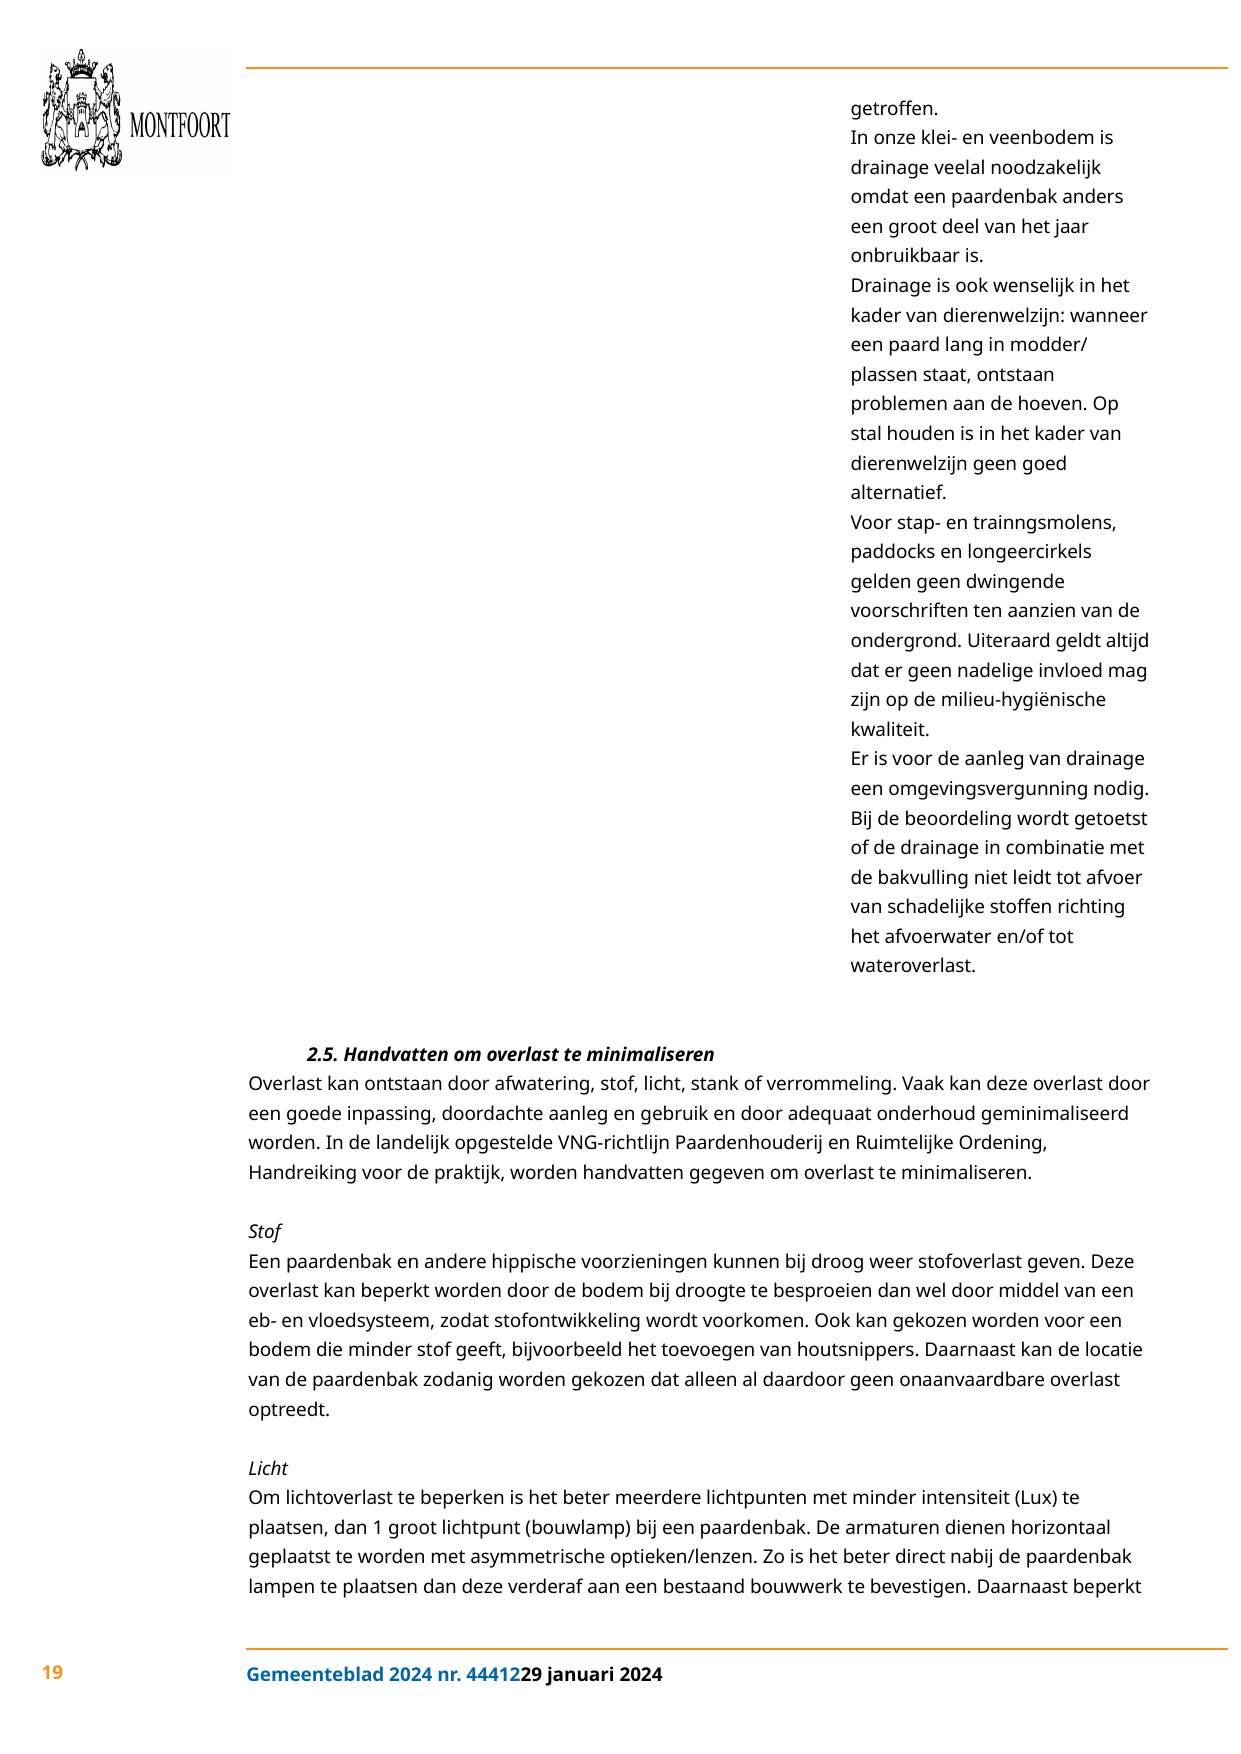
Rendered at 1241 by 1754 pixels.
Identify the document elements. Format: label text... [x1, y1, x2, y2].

table_cell [549, 95, 850, 978]
text Licht [248, 1455, 1152, 1481]
text Een paardenbak en andere hippische voorzieningen kunnen bij droog weer stofoverlast geven. Deze overlast kan beperkt worden door de bodem bij droogte te besproeien dan wel door middel van een eb- en vloedsysteem, zodat stofontwikkeling wordt voorkomen. Ook kan gekozen worden voor een bodem die minder stof geeft, bijvoorbeeld het toevoegen van houtsnippers. Daarnaast kan de locatie van de paardenbak zodanig worden gekozen dat alleen al daardoor geen onaanvaardbare overlast optreedt. [248, 1248, 1152, 1422]
table_cell [248, 95, 549, 978]
text Om lichtoverlast te beperken is het beter meerdere lichtpunten met minder intensiteit (Lux) te plaatsen, dan 1 groot lichtpunt (bouwlamp) bij een paardenbak. De armaturen dienen horizontaal geplaatst te worden met asymmetrische optieken/lenzen. Zo is het beter direct nabij de paardenbak lampen te plaatsen dan deze verderaf aan een bestaand bouwwerk te bevestigen. Daarnaast beperkt [248, 1484, 1152, 1599]
picture [41, 47, 231, 172]
table_cell getroffen. In onze klei- en veenbodem is drainage veelal noodzakelijk omdat een paardenbak anders een groot deel van het jaar onbruikbaar is. Drainage is ook wenselijk in het kader van dierenwelzijn: wanneer een paard lang in modder/ plassen staat, ontstaan problemen aan de hoeven. Op stal houden is in het kader van dierenwelzijn geen goed alternatief. Voor stap- en trainngsmolens, paddocks en longeercirkels gelden geen dwingende voorschriften ten aanzien van de ondergrond. Uiteraard geldt altijd dat er geen nadelige invloed mag zijn op de milieu-hygiënische kwaliteit. Er is voor de aanleg van drainage een omgevingsvergunning nodig. Bij de beoordeling wordt getoetst of de drainage in combinatie met de bakvulling niet leidt tot afvoer van schadelijke stoffen richting het afvoerwater en/of tot wateroverlast. [850, 95, 1152, 978]
text Overlast kan ontstaan door afwatering, stof, licht, stank of verrommeling. Vaak kan deze overlast door een goede inpassing, doordachte aanleg en gebruik en door adequaat onderhoud geminimaliseerd worden. In de landelijk opgestelde VNG-richtlijn Paardenhouderij en Ruimtelijke Ordening, Handreiking voor de praktijk, worden handvatten gegeven om overlast te minimaliseren. [248, 1070, 1152, 1185]
list 2.5. Handvatten om overlast te minimaliseren [248, 1041, 1152, 1067]
text Stof [248, 1218, 1152, 1244]
